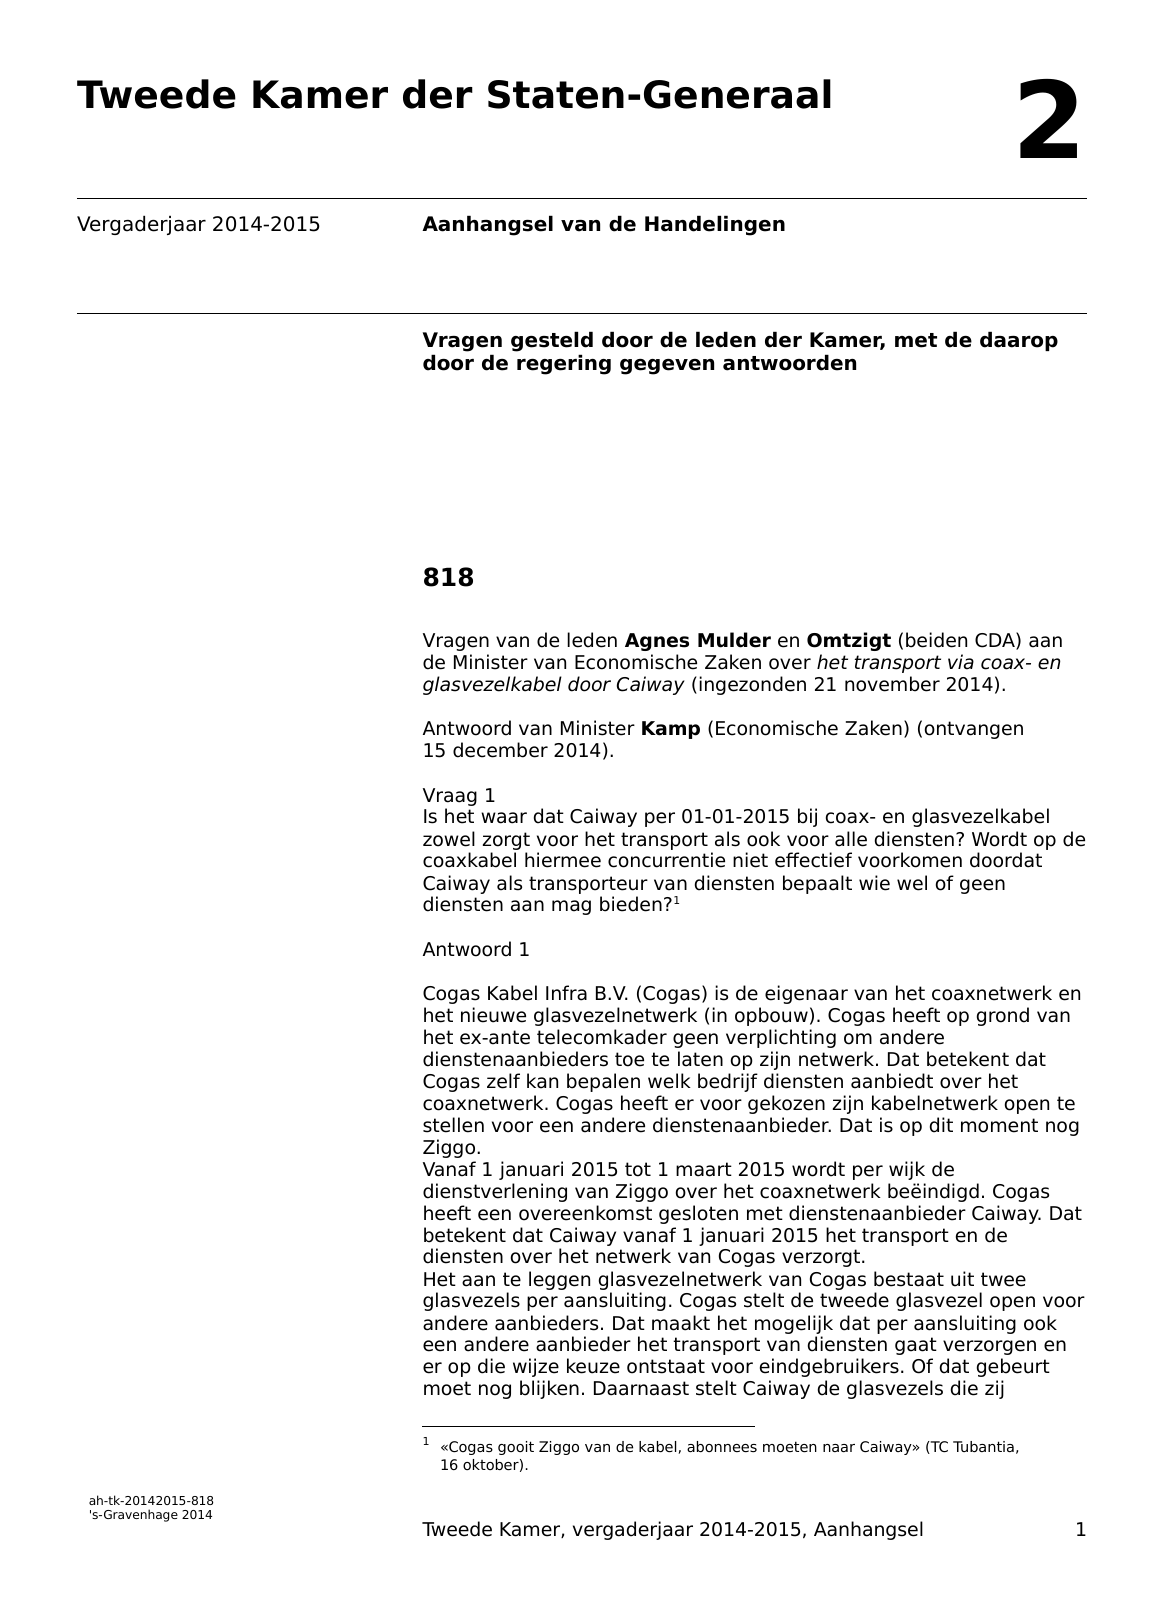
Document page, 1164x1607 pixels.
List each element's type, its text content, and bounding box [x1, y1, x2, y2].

text «Cogas gooit Ziggo van de kabel, abonnees moeten naar Caiway» (TC Tubantia, 16 oktober). [422, 1435, 1087, 1474]
text Het aan te leggen glasvezelnetwerk van Cogas bestaat uit twee glasvezels per aansluiting. Cogas stelt de tweede glasvezel open voor andere aanbieders. Dat maakt het mogelijk dat per aansluiting ook een andere aanbieder het transport van diensten gaat verzorgen en er op die wijze keuze ontstaat voor eindgebruikers. Of dat gebeurt moet nog blijken. Daarnaast stelt Caiway de glasvezels die zij [422, 1268, 1087, 1400]
table_cell Vergaderjaar 2014-2015 [77, 199, 422, 313]
table_cell [77, 314, 422, 375]
table_header 2 [886, 59, 1087, 198]
text Vraag 1 [422, 784, 1087, 806]
table_cell Vragen gesteld door de leden der Kamer, met de daarop door de regering gegeven antwoorden [422, 314, 1087, 375]
text 's-Gravenhage 2014 [88, 1508, 323, 1522]
table_cell Aanhangsel van de Handelingen [422, 199, 1087, 313]
text Is het waar dat Caiway per 01-01-2015 bij coax- en glasvezelkabel zowel zorgt voor het transport als ook voor alle diensten? Wordt op de coaxkabel hiermee concurrentie niet effectief voorkomen doordat Caiway als transporteur van diensten bepaalt wie wel of geen diensten aan mag bieden? [422, 806, 1087, 916]
text 818 [422, 563, 1087, 592]
text Antwoord van Minister Kamp (Economische Zaken) (ontvangen 15 december 2014). [422, 718, 1087, 762]
text ah-tk-20142015-818 [88, 1494, 323, 1508]
table_header Tweede Kamer der Staten-Generaal [77, 59, 886, 198]
text Vragen van de leden Agnes Mulder en Omtzigt (beiden CDA) aan de Minister van Economische Zaken over het transport via coax- en glasvezelkabel door Caiway (ingezonden 21 november 2014). [422, 630, 1087, 696]
text Cogas Kabel Infra B.V. (Cogas) is de eigenaar van het coaxnetwerk en het nieuwe glasvezelnetwerk (in opbouw). Cogas heeft op grond van het ex-ante telecomkader geen verplichting om andere dienstenaanbieders toe te laten op zijn netwerk. Dat betekent dat Cogas zelf kan bepalen welk bedrijf diensten aanbiedt over het coaxnetwerk. Cogas heeft er voor gekozen zijn kabelnetwerk open te stellen voor een andere dienstenaanbieder. Dat is op dit moment nog Ziggo. [422, 983, 1087, 1158]
text Antwoord 1 [422, 938, 1087, 961]
text Vanaf 1 januari 2015 tot 1 maart 2015 wordt per wijk de dienstverlening van Ziggo over het coaxnetwerk beëindigd. Cogas heeft een overeenkomst gesloten met dienstenaanbieder Caiway. Dat betekent dat Caiway vanaf 1 januari 2015 het transport en de diensten over het netwerk van Cogas verzorgt. [422, 1158, 1087, 1268]
